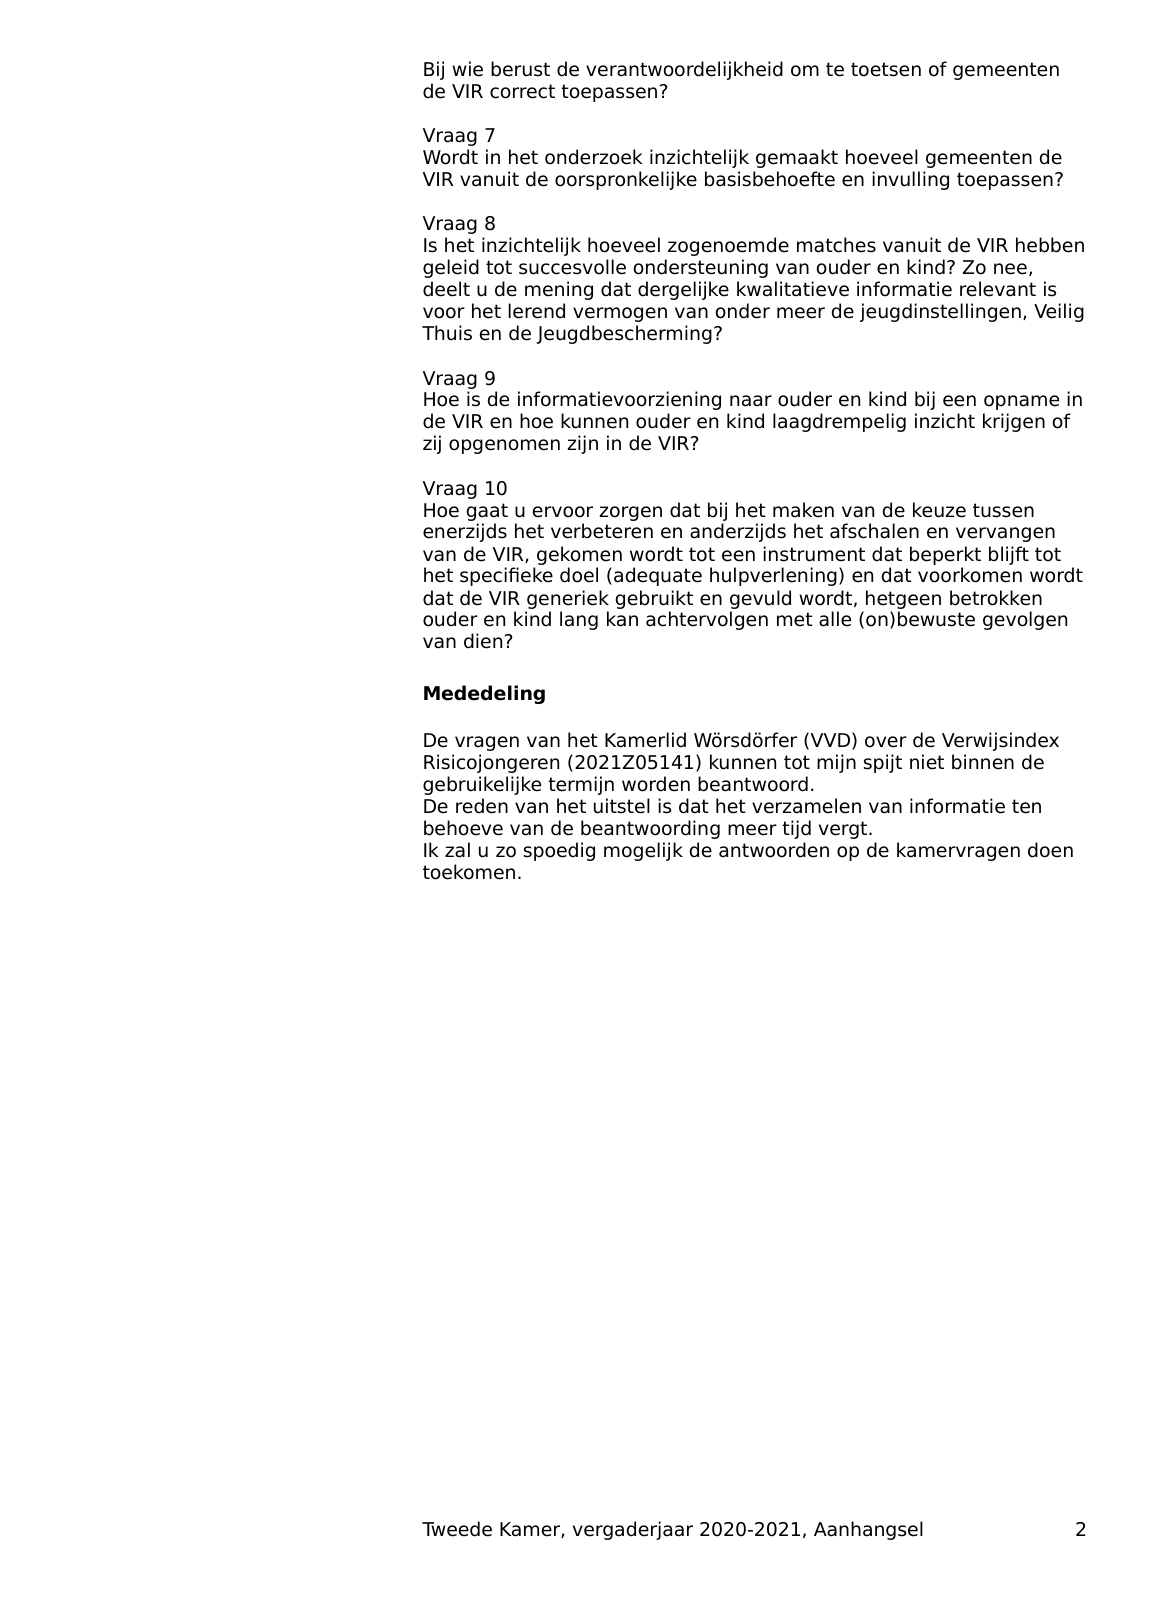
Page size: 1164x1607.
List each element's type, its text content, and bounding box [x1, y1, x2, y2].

text De reden van het uitstel is dat het verzamelen van informatie ten behoeve van de beantwoording meer tijd vergt. [422, 796, 1087, 840]
text Vraag 7 [422, 125, 1087, 147]
text Is het inzichtelijk hoeveel zogenoemde matches vanuit de VIR hebben geleid tot succesvolle ondersteuning van ouder en kind? Zo nee, deelt u de mening dat dergelijke kwalitatieve informatie relevant is voor het lerend vermogen van onder meer de jeugdinstellingen, Veilig Thuis en de Jeugdbescherming? [422, 235, 1087, 345]
text Hoe gaat u ervoor zorgen dat bij het maken van de keuze tussen enerzijds het verbeteren en anderzijds het afschalen en vervangen van de VIR, gekomen wordt tot een instrument dat beperkt blijft tot het specifieke doel (adequate hulpverlening) en dat voorkomen wordt dat de VIR generiek gebruikt en gevuld wordt, hetgeen betrokken ouder en kind lang kan achtervolgen met alle (on)bewuste gevolgen van dien? [422, 499, 1087, 653]
text Ik zal u zo spoedig mogelijk de antwoorden op de kamervragen doen toekomen. [422, 840, 1087, 884]
text Vraag 9 [422, 367, 1087, 389]
subtitle Mededeling [422, 683, 1087, 705]
text Hoe is de informatievoorziening naar ouder en kind bij een opname in de VIR en hoe kunnen ouder en kind laagdrempelig inzicht krijgen of zij opgenomen zijn in de VIR? [422, 389, 1087, 455]
text Bij wie berust de verantwoordelijkheid om te toetsen of gemeenten de VIR correct toepassen? [422, 59, 1087, 103]
text De vragen van het Kamerlid Wörsdörfer (VVD) over de Verwijsindex Risicojongeren (2021Z05141) kunnen tot mijn spijt niet binnen de gebruikelijke termijn worden beantwoord. [422, 730, 1087, 796]
text Vraag 10 [422, 477, 1087, 499]
text Vraag 8 [422, 213, 1087, 235]
text Wordt in het onderzoek inzichtelijk gemaakt hoeveel gemeenten de VIR vanuit de oorspronkelijke basisbehoefte en invulling toepassen? [422, 147, 1087, 191]
